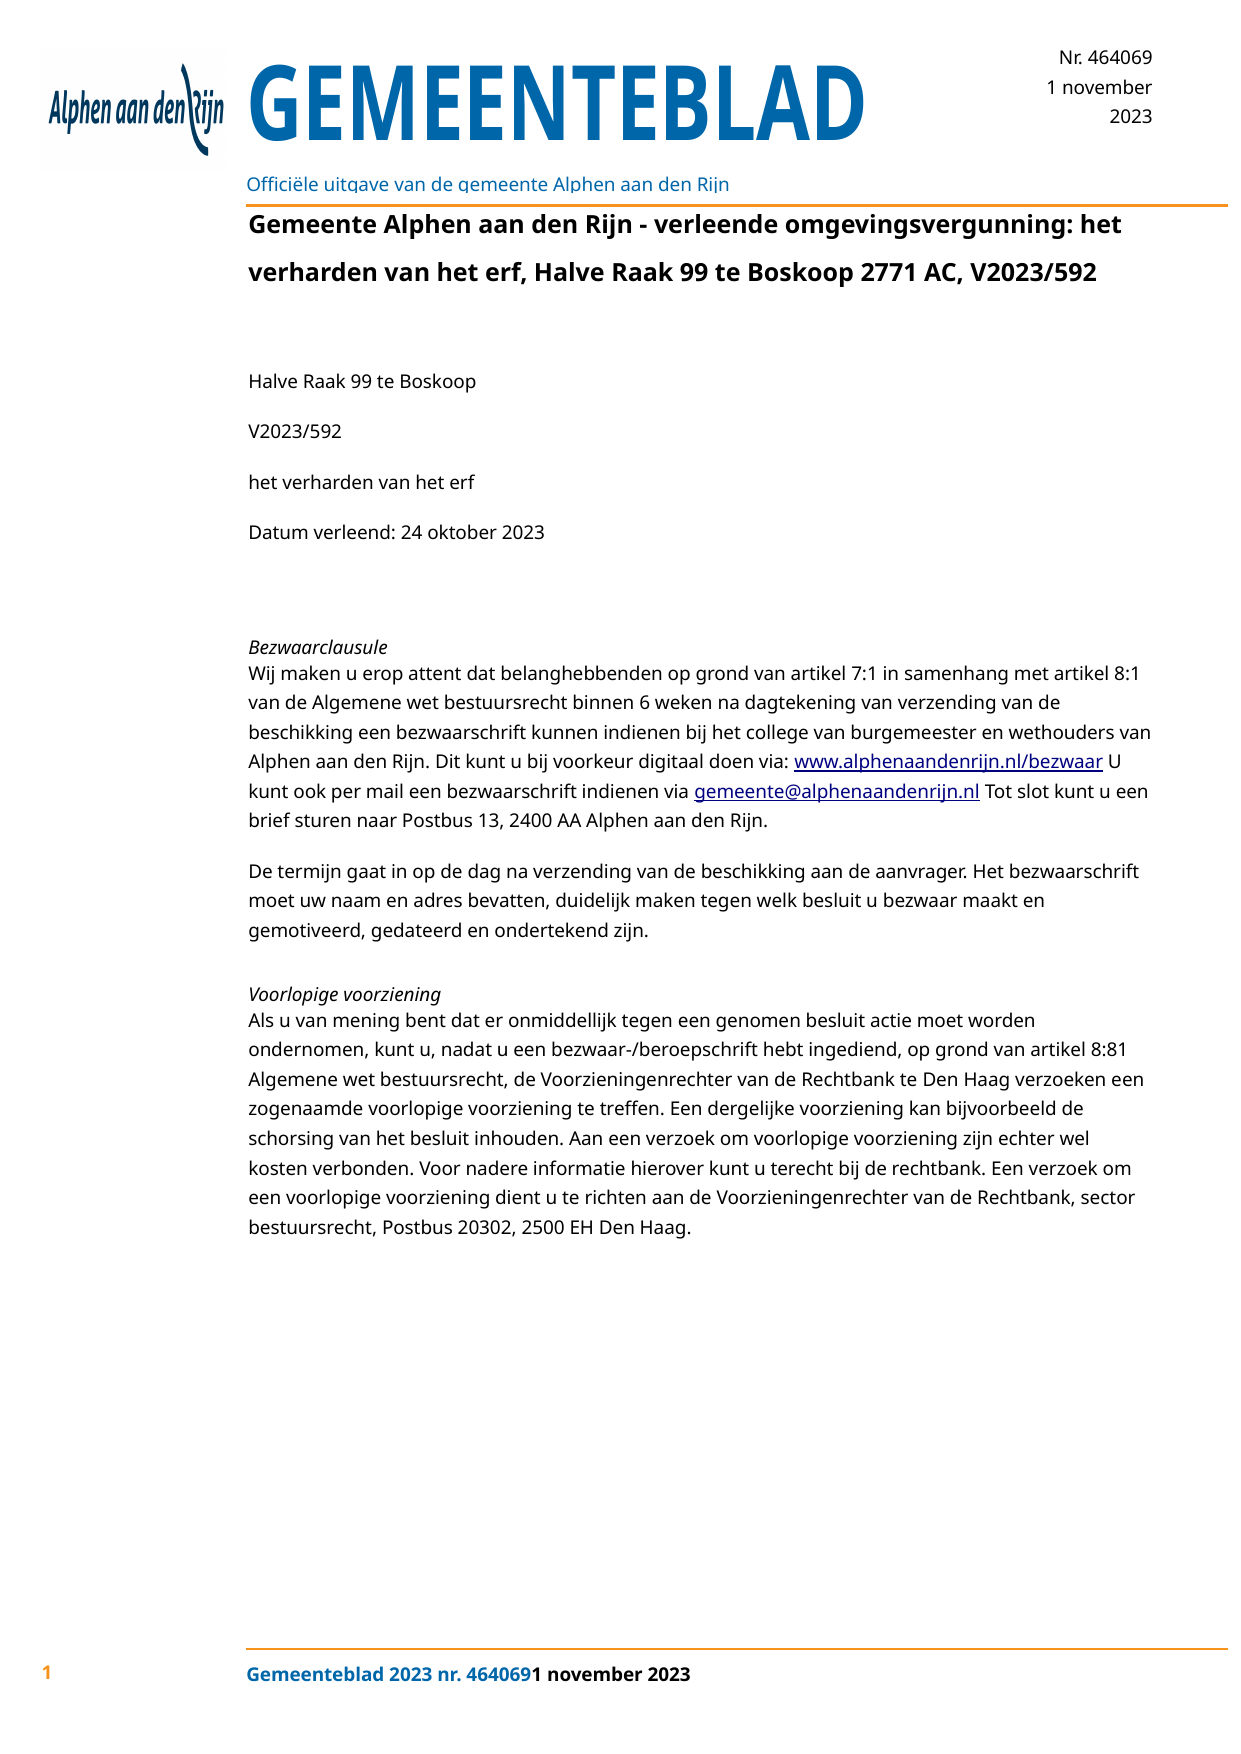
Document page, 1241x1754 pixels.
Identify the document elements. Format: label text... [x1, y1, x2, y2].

text De termijn gaat in op de dag na verzending van de beschikking aan de aanvrager. Het bezwaarschrift moet uw naam en adres bevatten, duidelijk maken tegen welk besluit u bezwaar maakt en gemotiveerd, gedateerd en ondertekend zijn. [248, 858, 1152, 943]
text Bezwaarclausule [248, 634, 1152, 660]
text Als u van mening bent dat er onmiddellijk tegen een genomen besluit actie moet worden ondernomen, kunt u, nadat u een bezwaar-/beroepschrift hebt ingediend, op grond van artikel 8:81 Algemene wet bestuursrecht, de Voorzieningenrechter van de Rechtbank te Den Haag verzoeken een zogenaamde voorlopige voorziening te treffen. Een dergelijke voorziening kan bijvoorbeeld de schorsing van het besluit inhouden. Aan een verzoek om voorlopige voorziening zijn echter wel kosten verbonden. Voor nadere informatie hierover kunt u terecht bij de rechtbank. Een verzoek om een voorlopige voorziening dient u te richten aan de Voorzieningenrechter van de Rechtbank, sector bestuursrecht, Postbus 20302, 2500 EH Den Haag. [248, 1007, 1152, 1240]
text het verharden van het erf [248, 469, 1152, 495]
text Wij maken u erop attent dat belanghebbenden op grond van artikel 7:1 in samenhang met artikel 8:1 van de Algemene wet bestuursrecht binnen 6 weken na dagtekening van verzending van de beschikking een bezwaarschrift kunnen indienen bij het college van burgemeester en wethouders van Alphen aan den Rijn. Dit kunt u bij voorkeur digitaal doen via: www.alphenaandenrijn.nl/bezwaar U kunt ook per mail een bezwaarschrift indienen via gemeente@alphenaandenrijn.nl Tot slot kunt u een brief sturen naar Postbus 13, 2400 AA Alphen aan den Rijn. [248, 660, 1152, 833]
text Datum verleend: 24 oktober 2023 [248, 519, 1152, 545]
text Voorlopige voorziening [248, 981, 1152, 1007]
text Gemeente Alphen aan den Rijn - verleende omgevingsvergunning: het verharden van het erf, Halve Raak 99 te Boskoop 2771 AC, V2023/592 [248, 207, 1152, 288]
text V2023/592 [248, 419, 1152, 444]
picture [41, 47, 231, 172]
text Halve Raak 99 te Boskoop [248, 368, 1152, 394]
